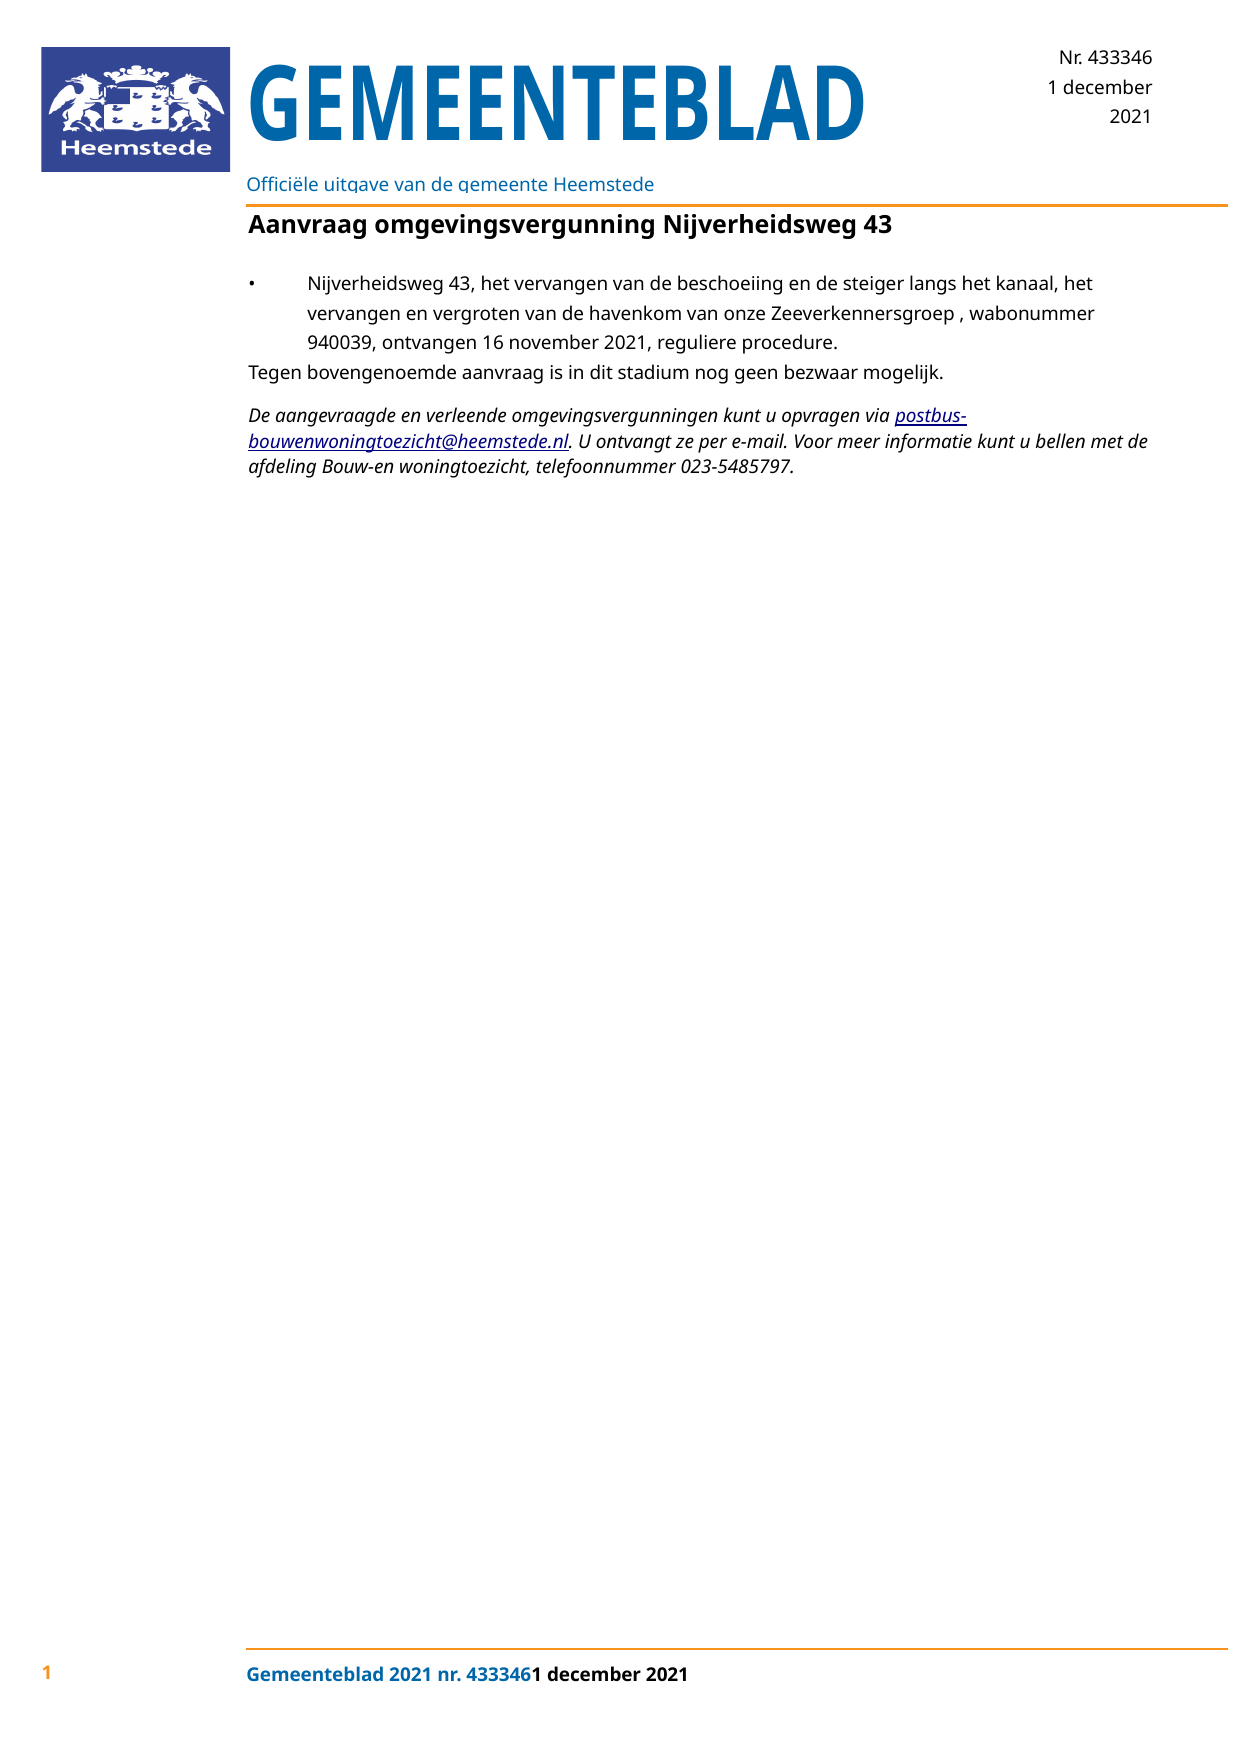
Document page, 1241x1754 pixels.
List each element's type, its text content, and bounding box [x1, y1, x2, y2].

text Aanvraag omgevingsvergunning Nijverheidsweg 43 [248, 207, 1152, 241]
text Tegen bovengenoemde aanvraag is in dit stadium nog geen bezwaar mogelijk. [248, 359, 1152, 385]
list Nijverheidsweg 43, het vervangen van de beschoeiing en de steiger langs het kanaal, het vervangen en vergroten van de havenkom van onze Zeeverkennersgroep , wabonummer 940039, ontvangen 16 november 2021, reguliere procedure. [248, 270, 1152, 355]
text De aangevraagde en verleende omgevingsvergunningen kunt u opvragen via postbus-bouwenwoningtoezicht@heemstede.nl. U ontvangt ze per e-mail. Voor meer informatie kunt u bellen met de afdeling Bouw-en woningtoezicht, telefoonnummer 023-5485797. [248, 402, 1152, 479]
picture [41, 47, 231, 172]
